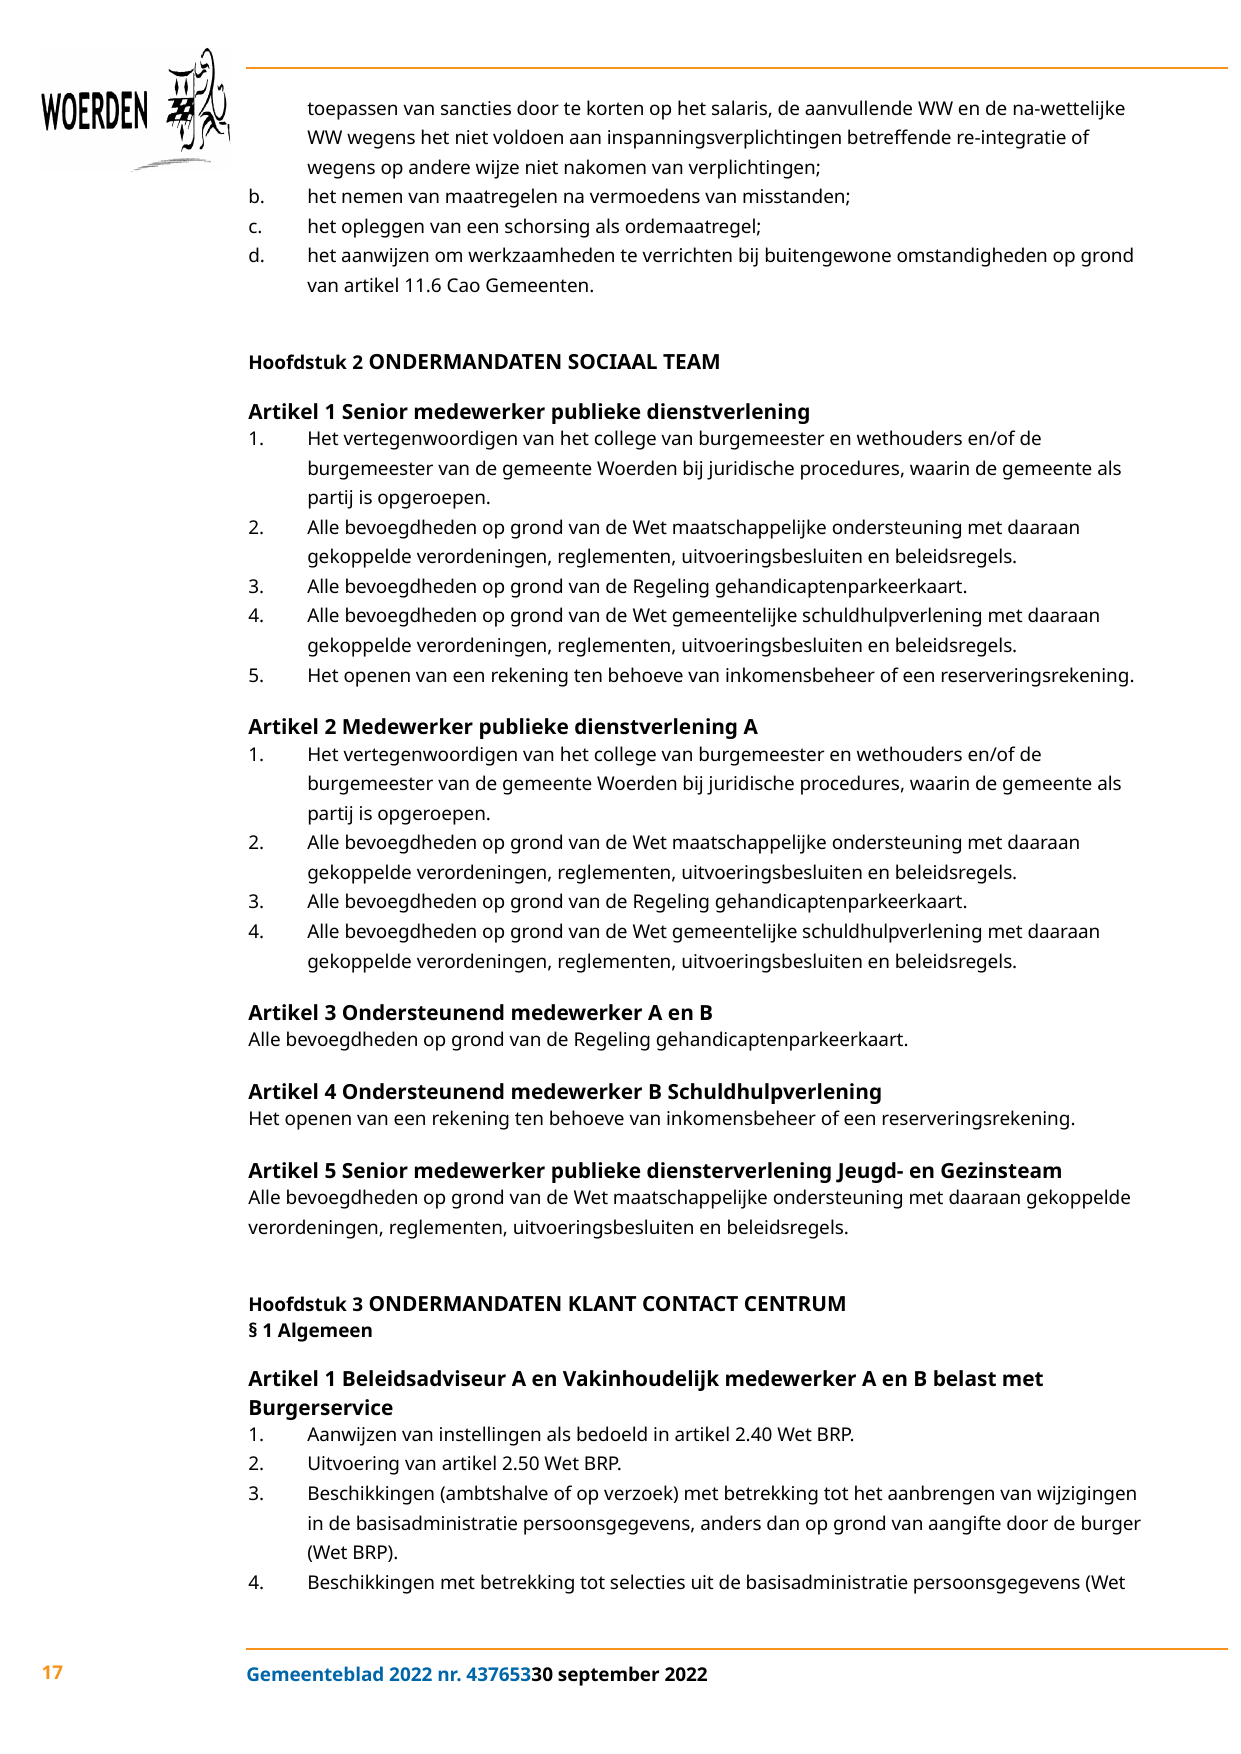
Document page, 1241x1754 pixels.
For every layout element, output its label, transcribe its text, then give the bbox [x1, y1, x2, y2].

list Aanwijzen van instellingen als bedoeld in artikel 2.40 Wet BRP. [248, 1421, 1152, 1447]
text Hoofdstuk 2 ONDERMANDATEN SOCIAAL TEAM [248, 347, 1152, 376]
list Alle bevoegdheden op grond van de Wet gemeentelijke schuldhulpverlening met daaraan gekoppelde verordeningen, reglementen, uitvoeringsbesluiten en beleidsregels. [248, 603, 1152, 658]
picture [41, 47, 231, 172]
list Alle bevoegdheden op grond van de Wet maatschappelijke ondersteuning met daaraan gekoppelde verordeningen, reglementen, uitvoeringsbesluiten en beleidsregels. [248, 829, 1152, 885]
list Alle bevoegdheden op grond van de Wet gemeentelijke schuldhulpverlening met daaraan gekoppelde verordeningen, reglementen, uitvoeringsbesluiten en beleidsregels. [248, 918, 1152, 973]
list het nemen van maatregelen na vermoedens van misstanden; [248, 183, 1152, 209]
text Alle bevoegdheden op grond van de Wet maatschappelijke ondersteuning met daaraan gekoppelde verordeningen, reglementen, uitvoeringsbesluiten en beleidsregels. [248, 1184, 1152, 1240]
text Artikel 2 Medewerker publieke dienstverlening A [248, 712, 1152, 741]
list Het openen van een rekening ten behoeve van inkomensbeheer of een reserveringsrekening. [248, 662, 1152, 688]
list Het vertegenwoordigen van het college van burgemeester en wethouders en/of de burgemeester van de gemeente Woerden bij juridische procedures, waarin de gemeente als partij is opgeroepen. [248, 741, 1152, 826]
text Artikel 1 Beleidsadviseur A en Vakinhoudelijk medewerker A en B belast met Burgerservice [248, 1364, 1152, 1421]
text Artikel 1 Senior medewerker publieke dienstverlening [248, 397, 1152, 425]
text Alle bevoegdheden op grond van de Regeling gehandicaptenparkeerkaart. [248, 1027, 1152, 1052]
list Alle bevoegdheden op grond van de Regeling gehandicaptenparkeerkaart. [248, 573, 1152, 599]
list Beschikkingen (ambtshalve of op verzoek) met betrekking tot het aanbrengen van wijzigingen in de basisadministratie persoonsgegevens, anders dan op grond van aangifte door de burger (Wet BRP). [248, 1480, 1152, 1565]
text Artikel 5 Senior medewerker publieke diensterverlening Jeugd- en Gezinsteam [248, 1156, 1152, 1184]
list het aanwijzen om werkzaamheden te verrichten bij buitengewone omstandigheden op grond van artikel 11.6 Cao Gemeenten. [248, 243, 1152, 298]
list Alle bevoegdheden op grond van de Wet maatschappelijke ondersteuning met daaraan gekoppelde verordeningen, reglementen, uitvoeringsbesluiten en beleidsregels. [248, 514, 1152, 569]
text Hoofdstuk 3 ONDERMANDATEN KLANT CONTACT CENTRUM [248, 1289, 1152, 1318]
text § 1 Algemeen [248, 1318, 1152, 1343]
list Uitvoering van artikel 2.50 Wet BRP. [248, 1451, 1152, 1476]
list Alle bevoegdheden op grond van de Regeling gehandicaptenparkeerkaart. [248, 889, 1152, 914]
list Beschikkingen met betrekking tot selecties uit de basisadministratie persoonsgegevens (Wet [248, 1569, 1152, 1595]
text Het openen van een rekening ten behoeve van inkomensbeheer of een reserveringsrekening. [248, 1106, 1152, 1131]
list het opleggen van een schorsing als ordemaatregel; [248, 213, 1152, 239]
list toepassen van sancties door te korten op het salaris, de aanvullende WW en de na-wettelijke WW wegens het niet voldoen aan inspanningsverplichtingen betreffende re-integratie of wegens op andere wijze niet nakomen van verplichtingen; [248, 95, 1152, 180]
text Artikel 4 Ondersteunend medewerker B Schuldhulpverlening [248, 1077, 1152, 1106]
list Het vertegenwoordigen van het college van burgemeester en wethouders en/of de burgemeester van de gemeente Woerden bij juridische procedures, waarin de gemeente als partij is opgeroepen. [248, 425, 1152, 510]
text Artikel 3 Ondersteunend medewerker A en B [248, 998, 1152, 1027]
